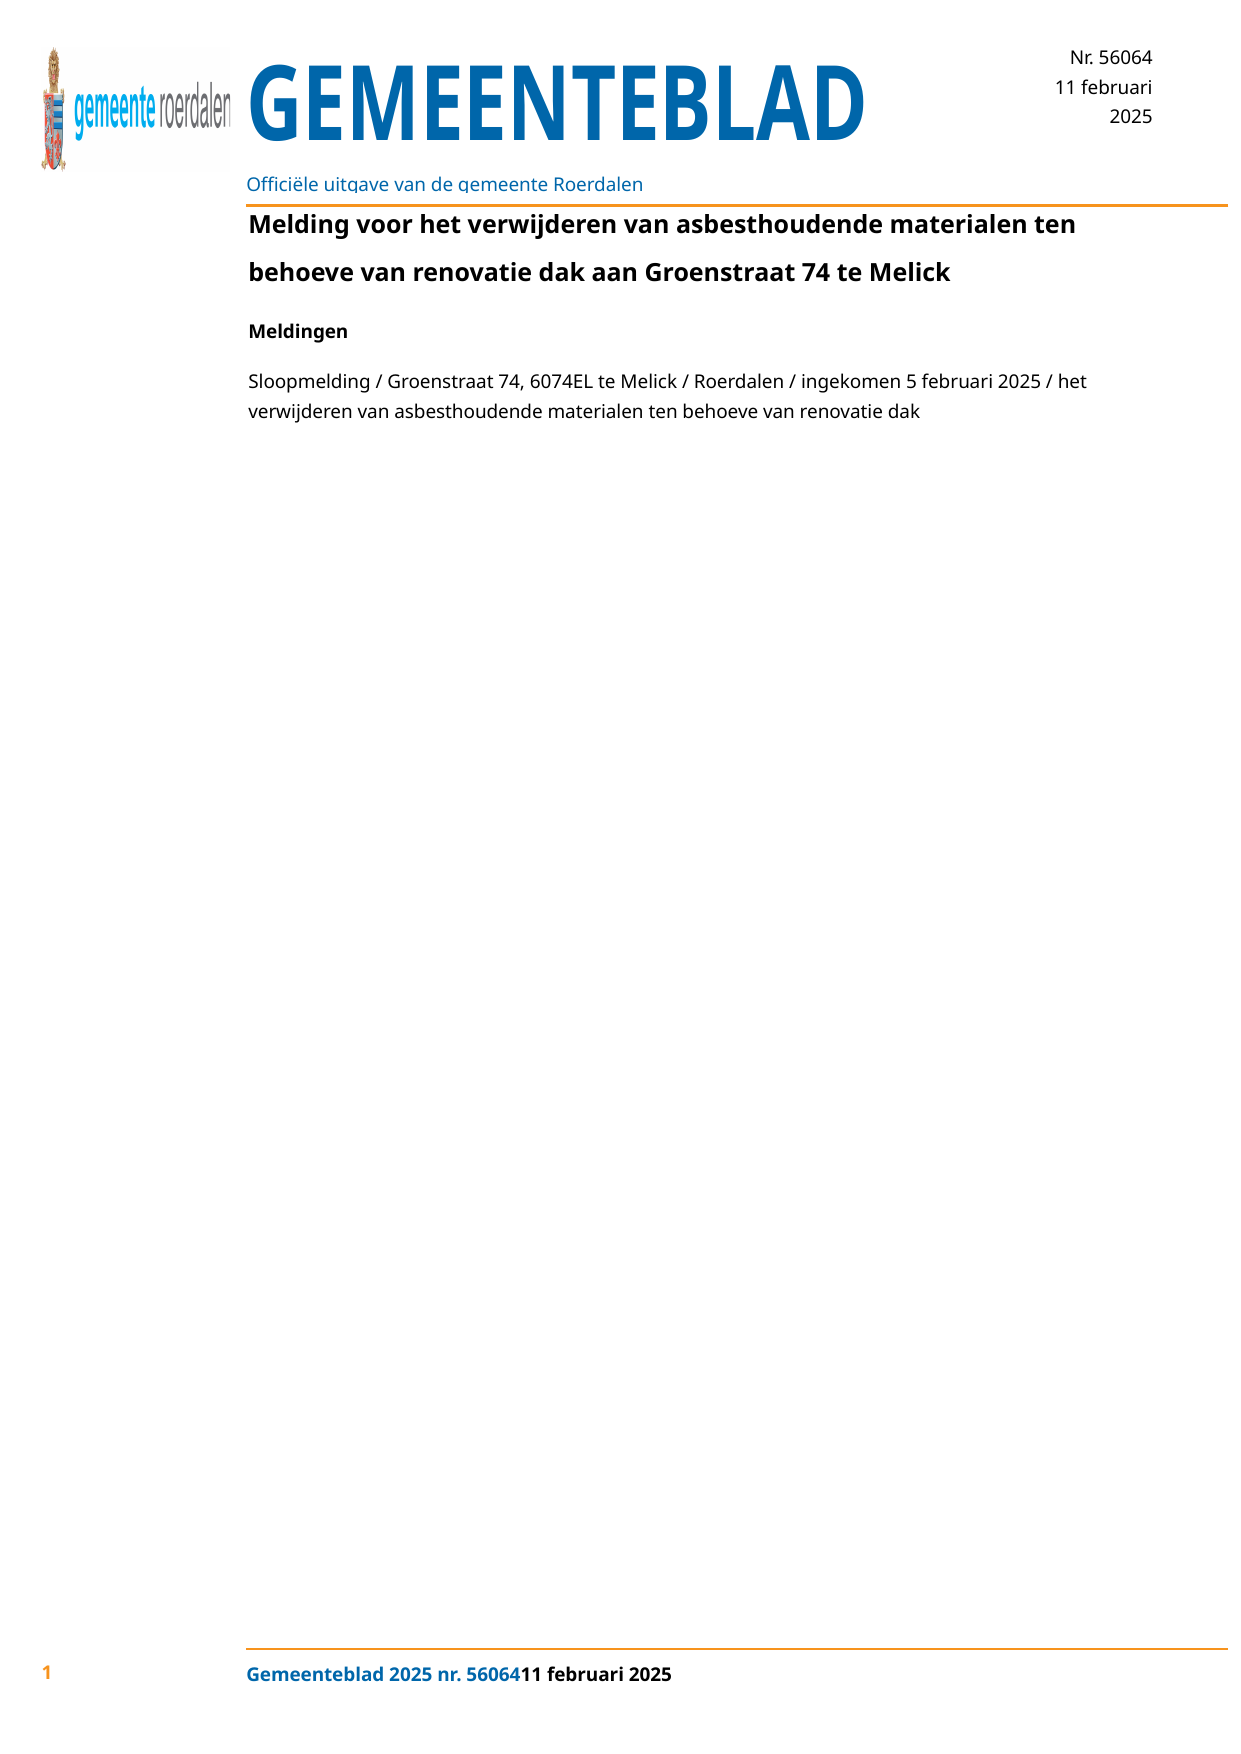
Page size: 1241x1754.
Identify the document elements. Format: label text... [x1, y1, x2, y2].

text Meldingen [248, 318, 1152, 344]
picture [41, 47, 231, 172]
text Melding voor het verwijderen van asbesthoudende materialen ten behoeve van renovatie dak aan Groenstraat 74 te Melick [248, 207, 1152, 288]
text Sloopmelding / Groenstraat 74, 6074EL te Melick / Roerdalen / ingekomen 5 februari 2025 / het verwijderen van asbesthoudende materialen ten behoeve van renovatie dak [248, 368, 1152, 424]
